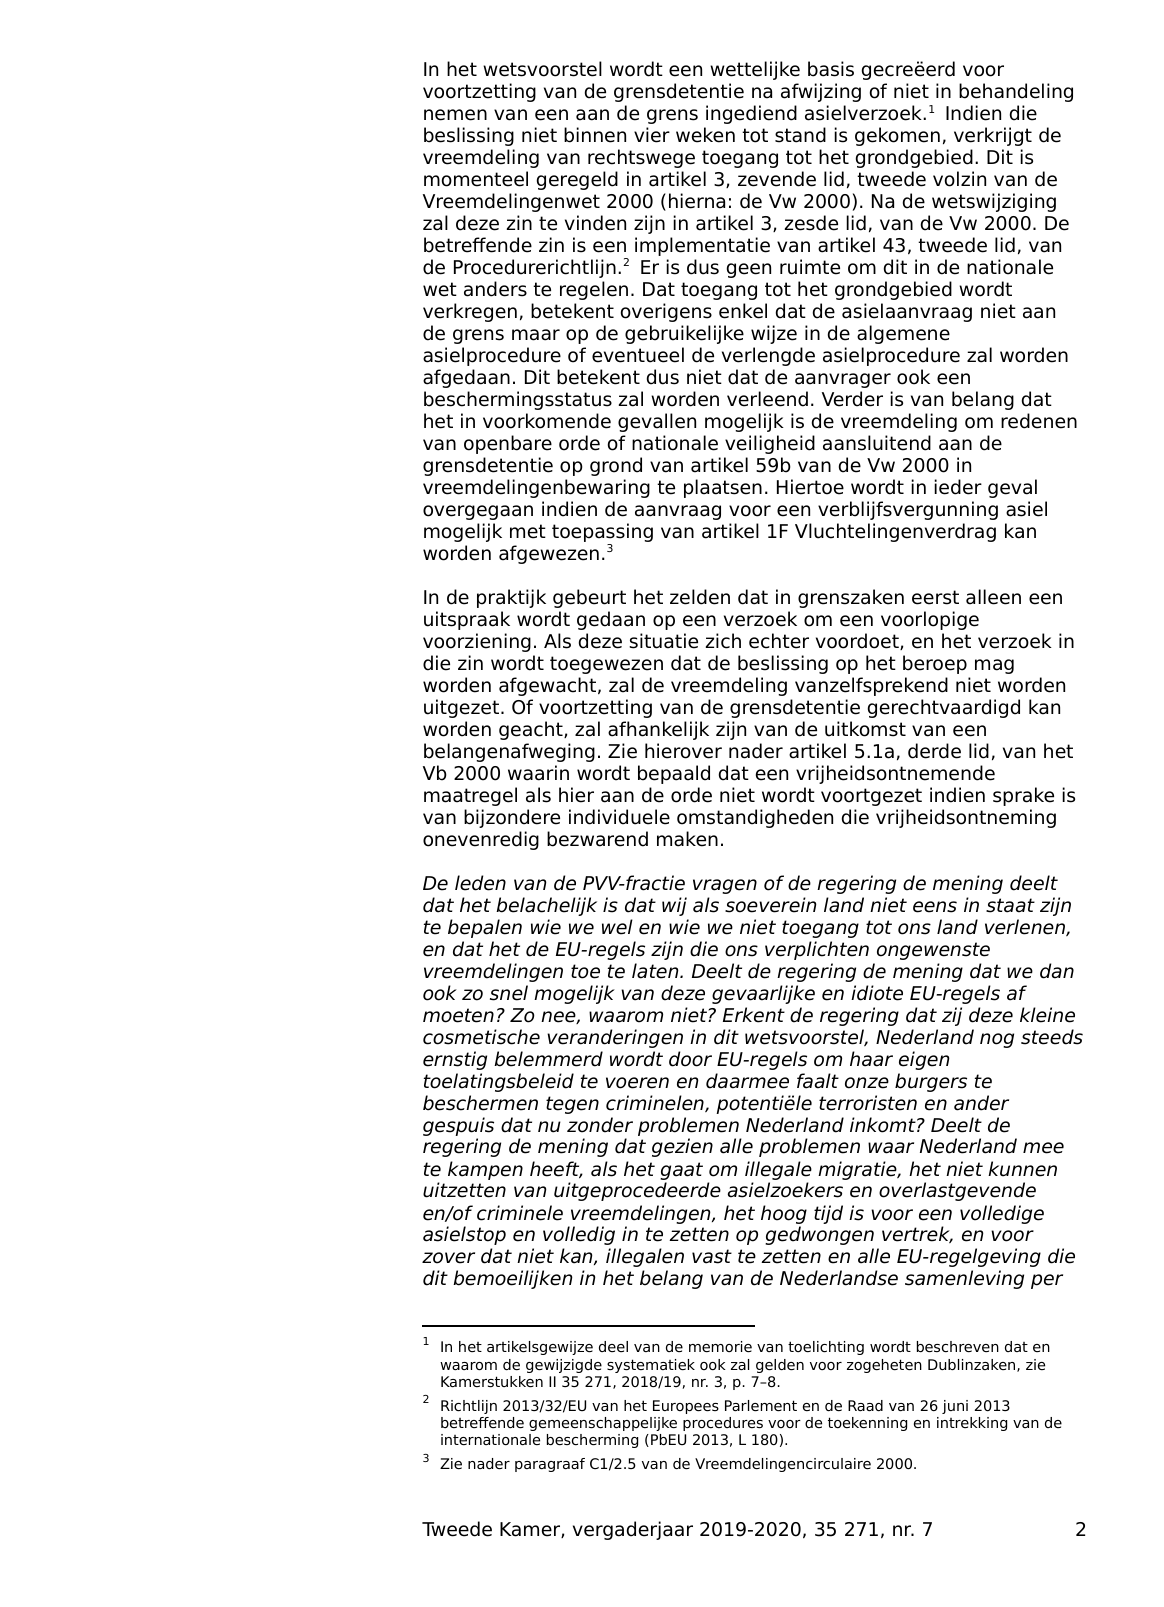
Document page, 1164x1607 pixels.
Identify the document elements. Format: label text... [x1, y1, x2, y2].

text In het wetsvoorstel wordt een wettelijke basis gecreëerd voor voortzetting van de grensdetentie na afwijzing of niet in behandeling nemen van een aan de grens ingediend asielverzoek. Indien die beslissing niet binnen vier weken tot stand is gekomen, verkrijgt de vreemdeling van rechtswege toegang tot het grondgebied. Dit is momenteel geregeld in artikel 3, zevende lid, tweede volzin van de Vreemdelingenwet 2000 (hierna: de Vw 2000). Na de wetswijziging zal deze zin te vinden zijn in artikel 3, zesde lid, van de Vw 2000. De betreffende zin is een implementatie van artikel 43, tweede lid, van de Procedurerichtlijn. Er is dus geen ruimte om dit in de nationale wet anders te regelen. Dat toegang tot het grondgebied wordt verkregen, betekent overigens enkel dat de asielaanvraag niet aan de grens maar op de gebruikelijke wijze in de algemene asielprocedure of eventueel de verlengde asielprocedure zal worden afgedaan. Dit betekent dus niet dat de aanvrager ook een beschermingsstatus zal worden verleend. Verder is van belang dat het in voorkomende gevallen mogelijk is de vreemdeling om redenen van openbare orde of nationale veiligheid aansluitend aan de grensdetentie op grond van artikel 59b van de Vw 2000 in vreemdelingenbewaring te plaatsen. Hiertoe wordt in ieder geval overgegaan indien de aanvraag voor een verblijfsvergunning asiel mogelijk met toepassing van artikel 1F Vluchtelingenverdrag kan worden afgewezen. [422, 59, 1087, 564]
text In het artikelsgewijze deel van de memorie van toelichting wordt beschreven dat en waarom de gewijzigde systematiek ook zal gelden voor zogeheten Dublinzaken, zie Kamerstukken II 35 271, 2018/19, nr. 3, p. 7–8. [422, 1335, 1087, 1391]
text De leden van de PVV-fractie vragen of de regering de mening deelt dat het belachelijk is dat wij als soeverein land niet eens in staat zijn te bepalen wie we wel en wie we niet toegang tot ons land verlenen, en dat het de EU-regels zijn die ons verplichten ongewenste vreemdelingen toe te laten. Deelt de regering de mening dat we dan ook zo snel mogelijk van deze gevaarlijke en idiote EU-regels af moeten? Zo nee, waarom niet? Erkent de regering dat zij deze kleine cosmetische veranderingen in dit wetsvoorstel, Nederland nog steeds ernstig belemmerd wordt door EU-regels om haar eigen toelatingsbeleid te voeren en daarmee faalt onze burgers te beschermen tegen criminelen, potentiële terroristen en ander gespuis dat nu zonder problemen Nederland inkomt? Deelt de regering de mening dat gezien alle problemen waar Nederland mee te kampen heeft, als het gaat om illegale migratie, het niet kunnen uitzetten van uitgeprocedeerde asielzoekers en overlastgevende en/of criminele vreemdelingen, het hoog tijd is voor een volledige asielstop en volledig in te zetten op gedwongen vertrek, en voor zover dat niet kan, illegalen vast te zetten en alle EU-regelgeving die dit bemoeilijken in het belang van de Nederlandse samenleving per [422, 873, 1087, 1290]
text In de praktijk gebeurt het zelden dat in grenszaken eerst alleen een uitspraak wordt gedaan op een verzoek om een voorlopige voorziening. Als deze situatie zich echter voordoet, en het verzoek in die zin wordt toegewezen dat de beslissing op het beroep mag worden afgewacht, zal de vreemdeling vanzelfsprekend niet worden uitgezet. Of voortzetting van de grensdetentie gerechtvaardigd kan worden geacht, zal afhankelijk zijn van de uitkomst van een belangenafweging. Zie hierover nader artikel 5.1a, derde lid, van het Vb 2000 waarin wordt bepaald dat een vrijheidsontnemende maatregel als hier aan de orde niet wordt voortgezet indien sprake is van bijzondere individuele omstandigheden die vrijheidsontneming onevenredig bezwarend maken. [422, 587, 1087, 851]
text Richtlijn 2013/32/EU van het Europees Parlement en de Raad van 26 juni 2013 betreffende gemeenschappelijke procedures voor de toekenning en intrekking van de internationale bescherming (PbEU 2013, L 180). [422, 1393, 1087, 1449]
text Zie nader paragraaf C1/2.5 van de Vreemdelingencirculaire 2000. [422, 1452, 1087, 1474]
